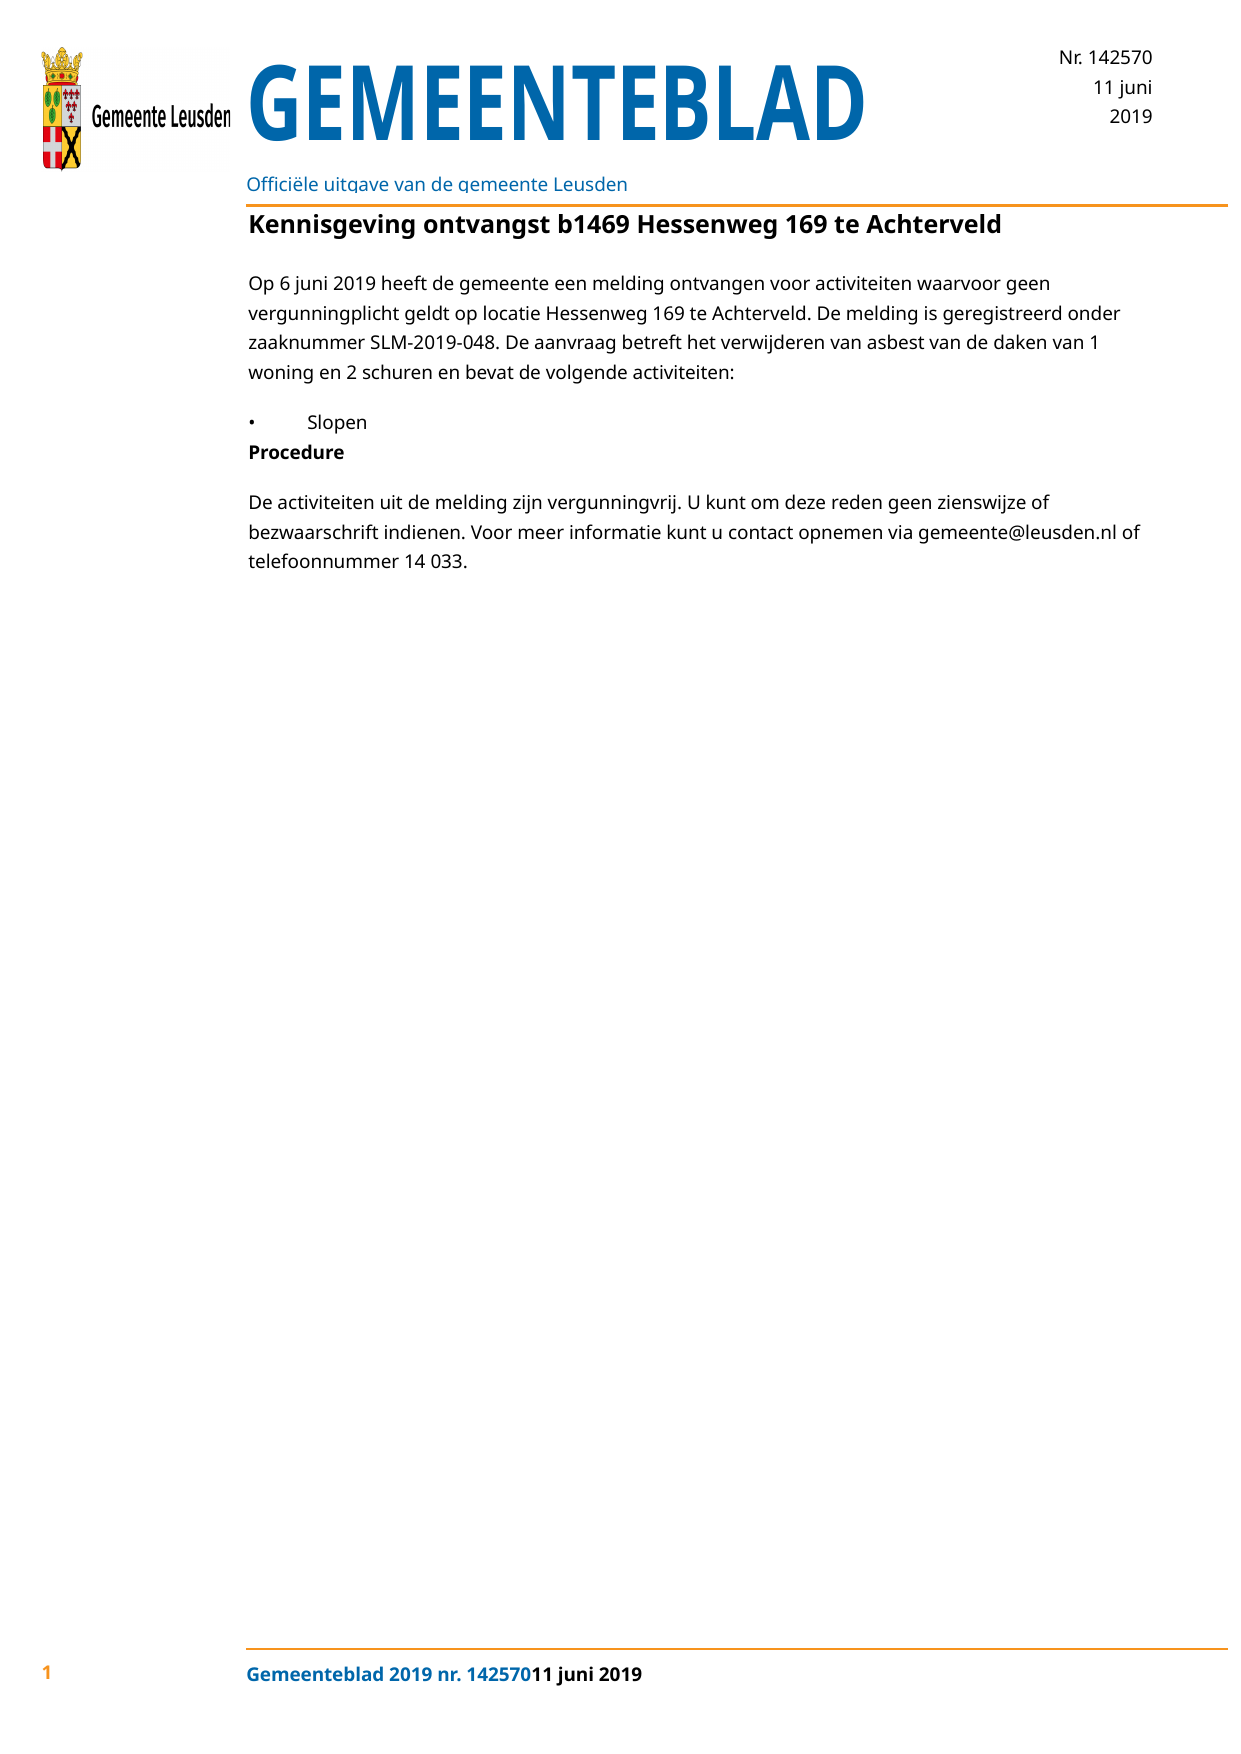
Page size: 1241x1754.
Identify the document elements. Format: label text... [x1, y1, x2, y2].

text De activiteiten uit de melding zijn vergunningvrij. U kunt om deze reden geen zienswijze of bezwaarschrift indienen. Voor meer informatie kunt u contact opnemen via gemeente@leusden.nl of telefoonnummer 14 033. [248, 489, 1152, 574]
picture [41, 47, 231, 172]
list Slopen [248, 409, 1152, 435]
text Op 6 juni 2019 heeft de gemeente een melding ontvangen voor activiteiten waarvoor geen vergunningplicht geldt op locatie Hessenweg 169 te Achterveld. De melding is geregistreerd onder zaaknummer SLM-2019-048. De aanvraag betreft het verwijderen van asbest van de daken van 1 woning en 2 schuren en bevat de volgende activiteiten: [248, 270, 1152, 385]
text Kennisgeving ontvangst b1469 Hessenweg 169 te Achterveld [248, 207, 1152, 241]
text Procedure [248, 439, 1152, 465]
